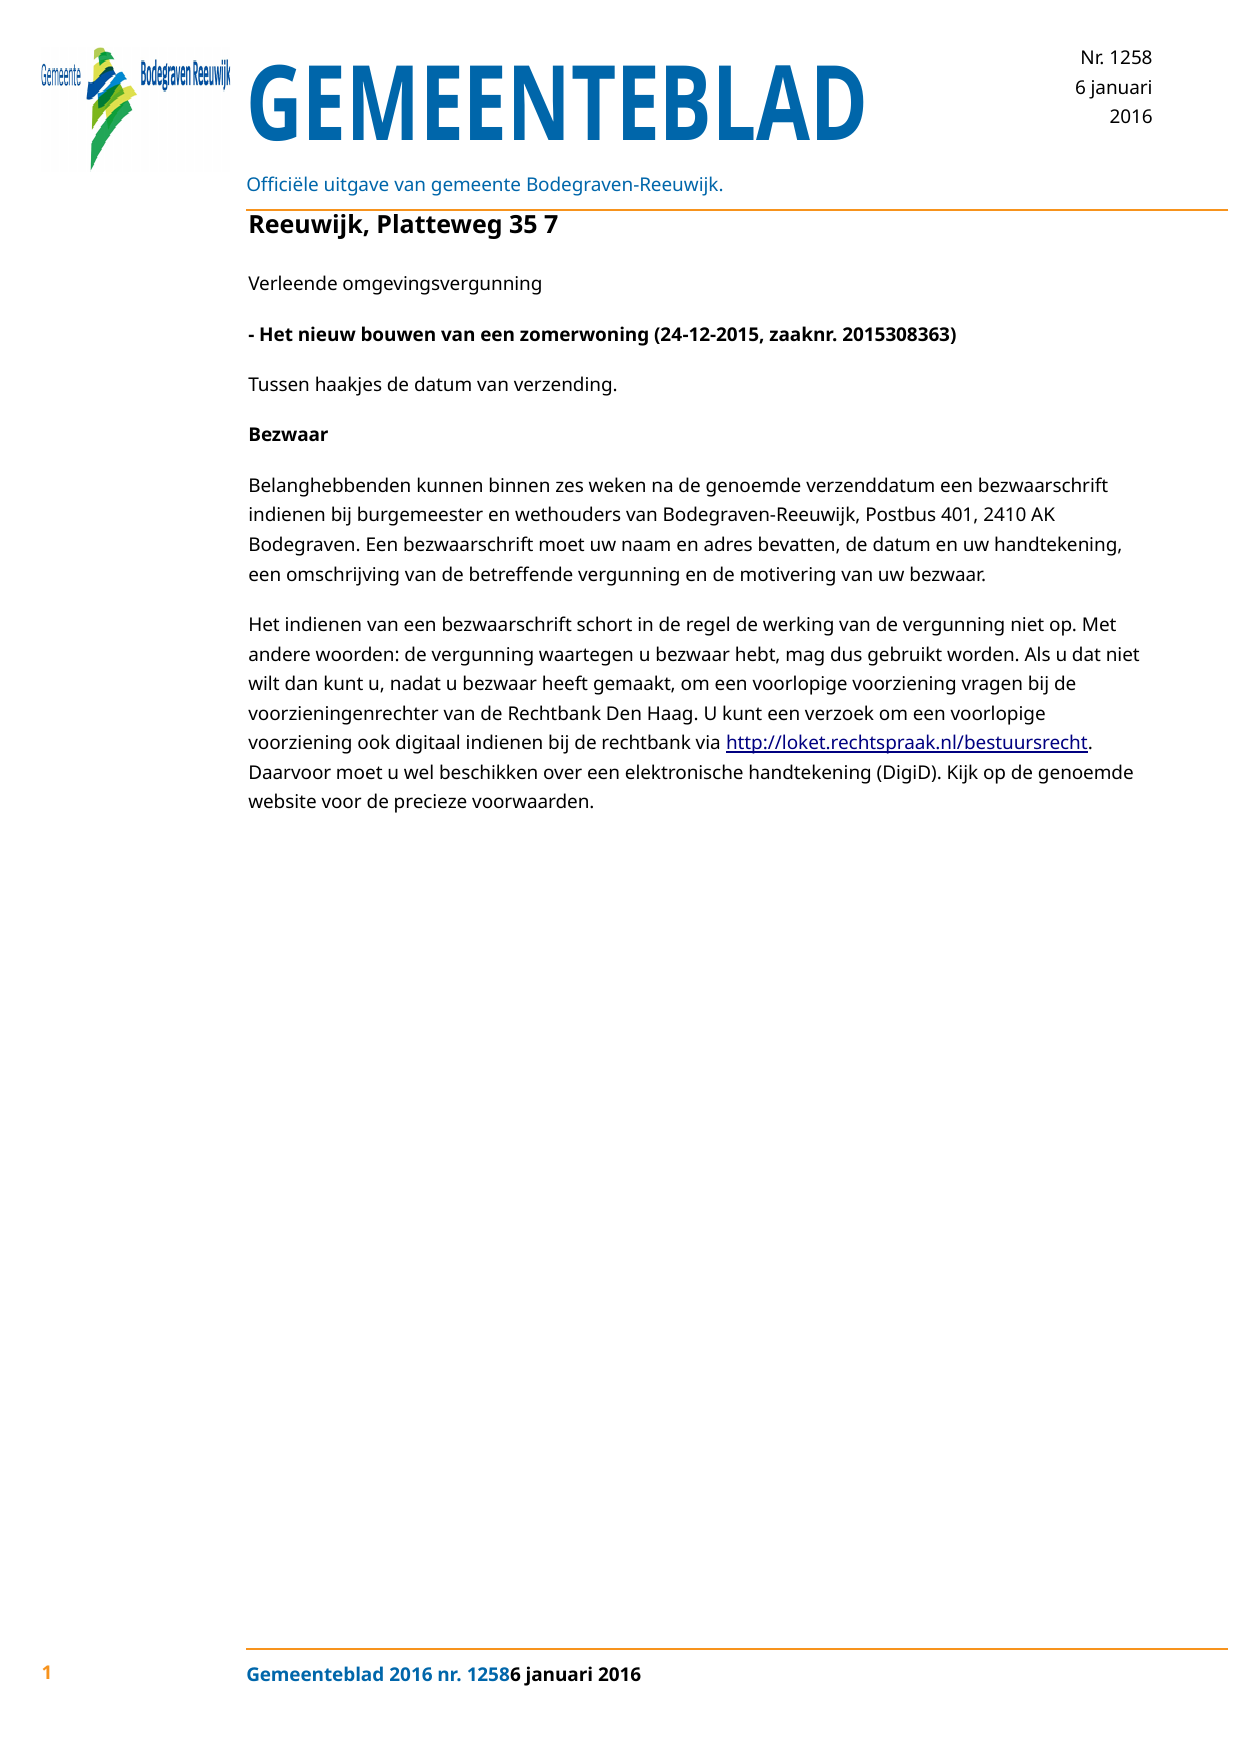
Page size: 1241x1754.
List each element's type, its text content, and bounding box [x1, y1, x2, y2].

text Tussen haakjes de datum van verzending. [248, 371, 1152, 397]
text Reeuwijk, Platteweg 35 7 [248, 211, 1152, 241]
text - Het nieuw bouwen van een zomerwoning (24‑12‑2015, zaaknr. 2015308363) [248, 321, 1152, 346]
text Bezwaar [248, 422, 1152, 447]
text Verleende omgevingsvergunning [248, 270, 1152, 296]
text Het indienen van een bezwaarschrift schort in de regel de werking van de vergunning niet op. Met andere woorden: de vergunning waartegen u bezwaar hebt, mag dus gebruikt worden. Als u dat niet wilt dan kunt u, nadat u bezwaar heeft gemaakt, om een voorlopige voorziening vragen bij de voorzieningenrechter van de Rechtbank Den Haag. U kunt een verzoek om een voorlopige voorziening ook digitaal indienen bij de rechtbank via http://loket.rechtspraak.nl/bestuursrecht. Daarvoor moet u wel beschikken over een elektronische handtekening (DigiD). Kijk op de genoemde website voor de precieze voorwaarden. [248, 611, 1152, 814]
picture [41, 47, 231, 172]
text Belanghebbenden kunnen binnen zes weken na de genoemde verzenddatum een bezwaarschrift indienen bij burgemeester en wethouders van Bodegraven-Reeuwijk, Postbus 401, 2410 AK Bodegraven. Een bezwaarschrift moet uw naam en adres bevatten, de datum en uw handtekening, een omschrijving van de betreffende vergunning en de motivering van uw bezwaar. [248, 472, 1152, 586]
